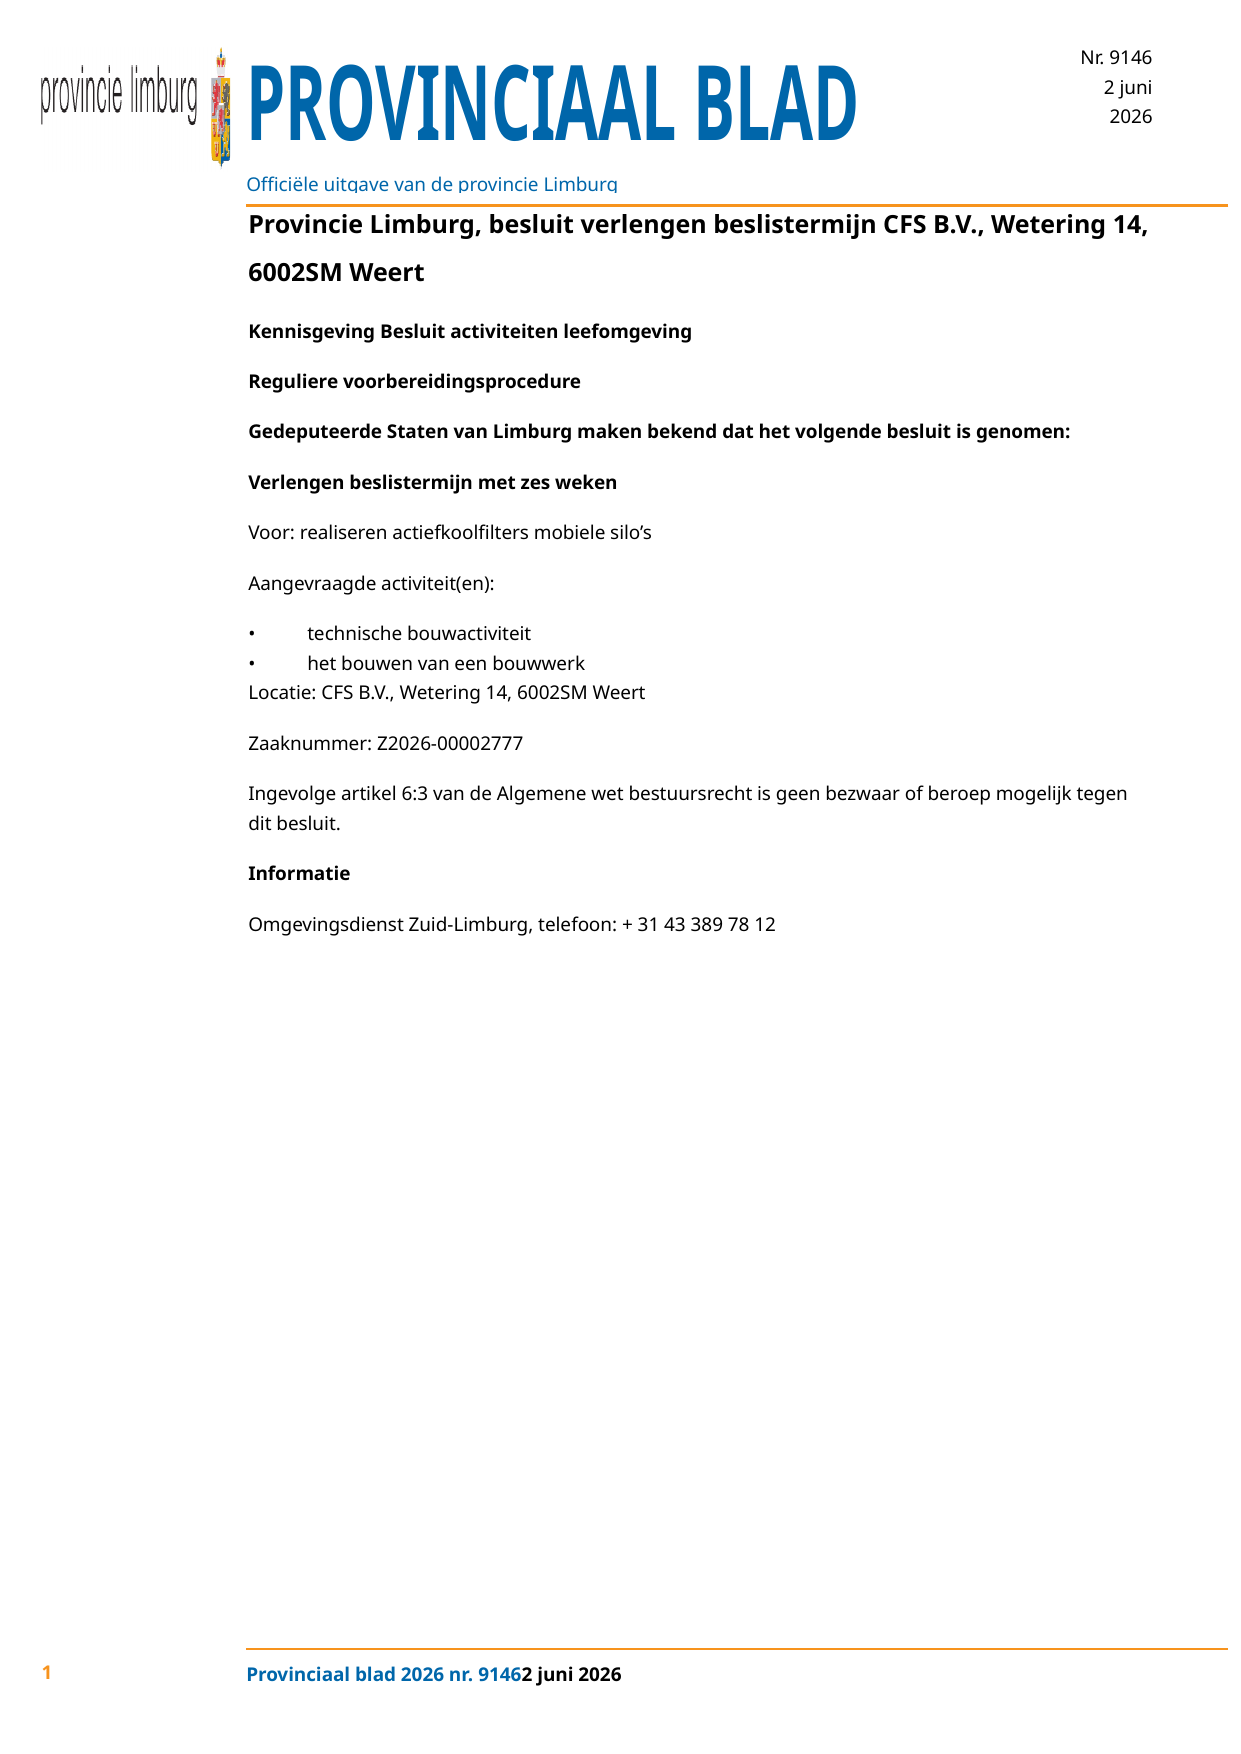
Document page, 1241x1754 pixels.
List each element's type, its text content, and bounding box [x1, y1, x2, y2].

text Locatie: CFS B.V., Wetering 14, 6002SM Weert [248, 679, 1152, 705]
text Informatie [248, 860, 1152, 886]
picture [41, 47, 231, 172]
text Verlengen beslistermijn met zes weken [248, 469, 1152, 495]
text Ingevolge artikel 6:3 van de Algemene wet bestuursrecht is geen bezwaar of beroep mogelijk tegen dit besluit. [248, 780, 1152, 836]
text Omgevingsdienst Zuid-Limburg, telefoon: + 31 43 389 78 12 [248, 911, 1152, 937]
text Voor: realiseren actiefkoolfilters mobiele silo’s [248, 519, 1152, 545]
text Reguliere voorbereidingsprocedure [248, 368, 1152, 394]
text Provincie Limburg, besluit verlengen beslistermijn CFS B.V., Wetering 14, 6002SM Weert [248, 207, 1152, 288]
list technische bouwactiviteit [248, 620, 1152, 646]
text Kennisgeving Besluit activiteiten leefomgeving [248, 318, 1152, 344]
text Aangevraagde activiteit(en): [248, 570, 1152, 596]
text Gedeputeerde Staten van Limburg maken bekend dat het volgende besluit is genomen: [248, 419, 1152, 444]
list het bouwen van een bouwwerk [248, 650, 1152, 676]
text Zaaknummer: Z2026-00002777 [248, 730, 1152, 756]
